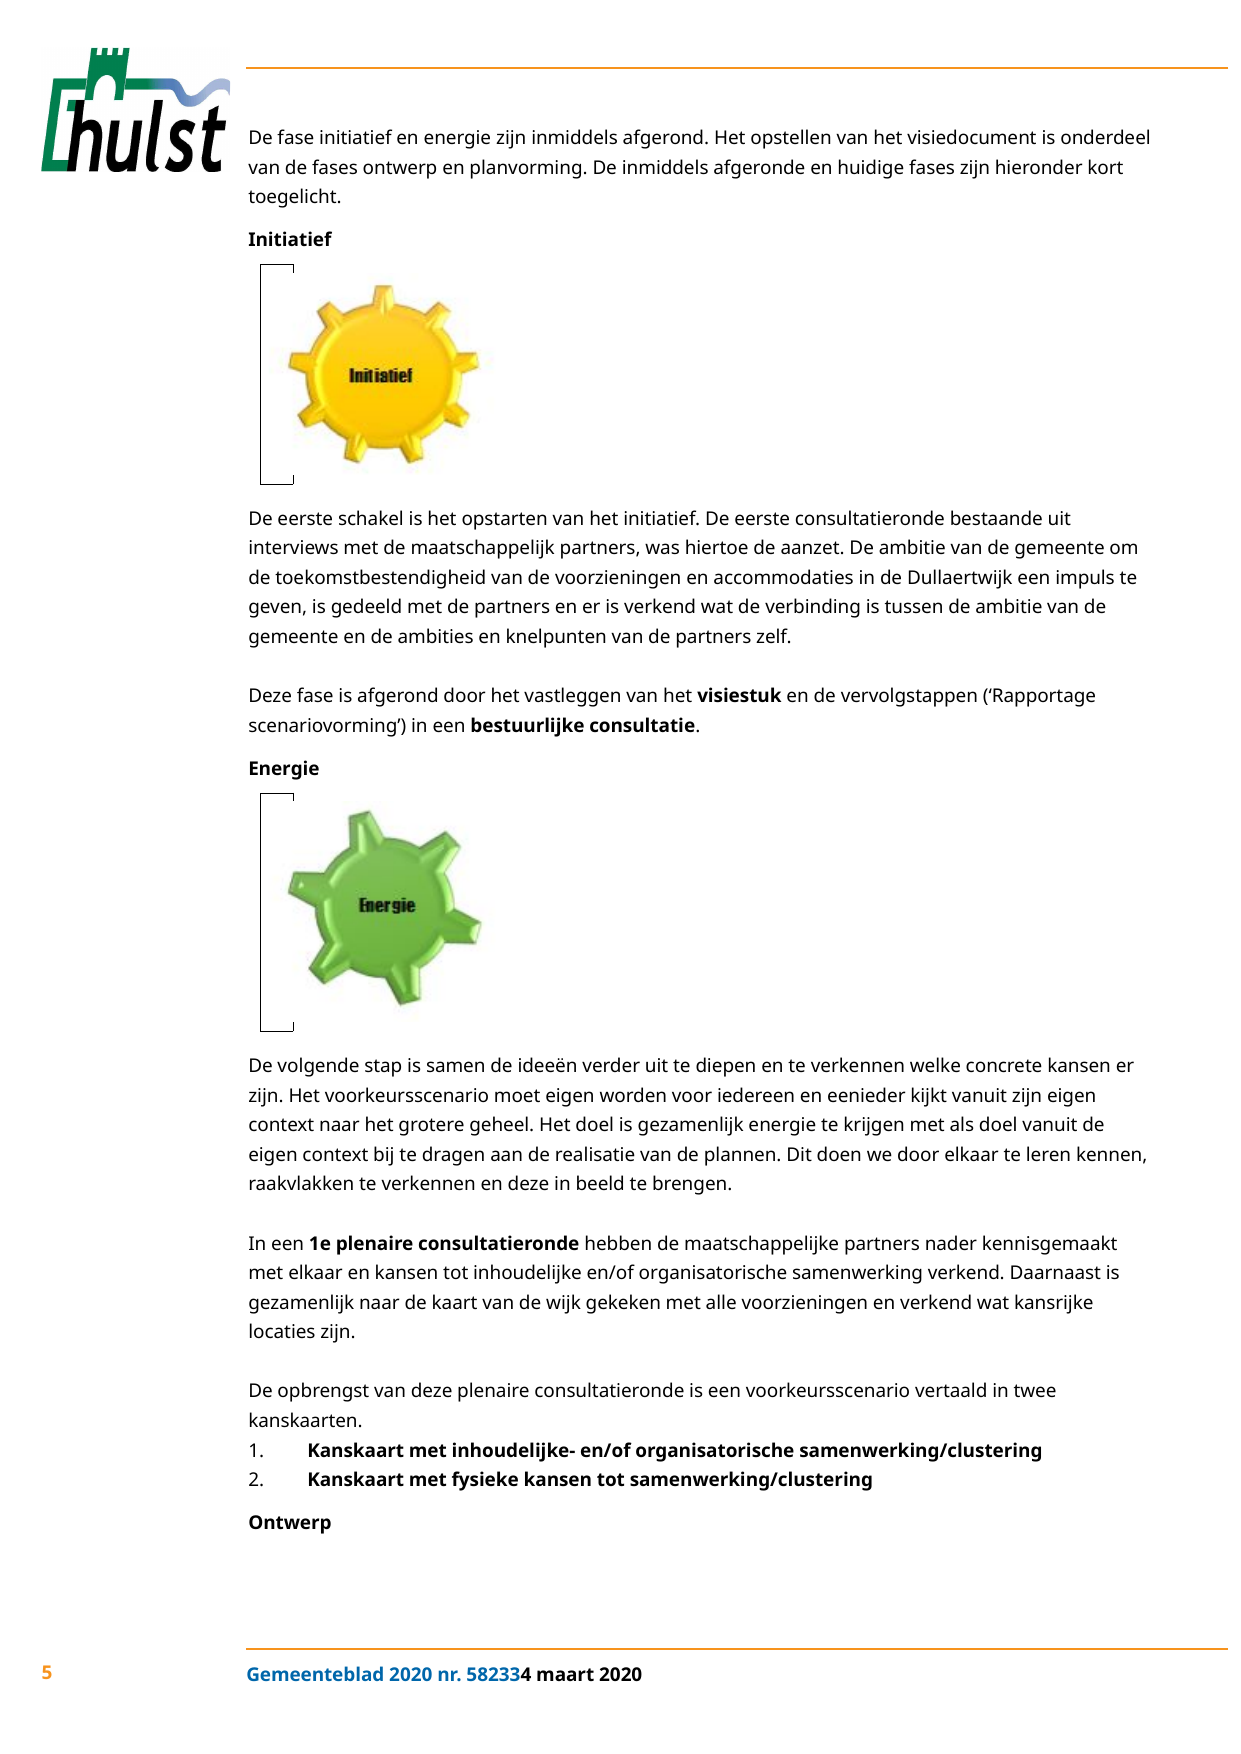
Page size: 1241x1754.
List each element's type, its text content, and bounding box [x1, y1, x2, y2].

text Ontwerp [248, 1509, 1152, 1535]
picture [41, 47, 231, 172]
list Kanskaart met fysieke kansen tot samenwerking/clustering [248, 1466, 1152, 1492]
text Energie [248, 755, 1152, 781]
picture [268, 801, 499, 1022]
picture [268, 273, 497, 475]
text Deze fase is afgerond door het vastleggen van het visiestuk en de vervolgstappen (‘Rapportage scenariovorming’) in een bestuurlijke consultatie. [248, 682, 1152, 738]
text In een 1e plenaire consultatieronde hebben de maatschappelijke partners nader kennisgemaakt met elkaar en kansen tot inhoudelijke en/of organisatorische samenwerking verkend. Daarnaast is gezamenlijk naar de kaart van de wijk gekeken met alle voorzieningen en verkend wat kansrijke locaties zijn. [248, 1230, 1152, 1344]
list Kanskaart met inhoudelijke- en/of organisatorische samenwerking/clustering [248, 1437, 1152, 1463]
text De volgende stap is samen de ideeën verder uit te diepen en te verkennen welke concrete kansen er zijn. Het voorkeursscenario moet eigen worden voor iedereen en eenieder kijkt vanuit zijn eigen context naar het grotere geheel. Het doel is gezamenlijk energie te krijgen met als doel vanuit de eigen context bij te dragen aan de realisatie van de plannen. Dit doen we door elkaar te leren kennen, raakvlakken te verkennen en deze in beeld te brengen. [248, 1052, 1152, 1196]
text Initiatief [248, 227, 1152, 252]
text De opbrengst van deze plenaire consultatieronde is een voorkeursscenario vertaald in twee kanskaarten. [248, 1378, 1152, 1433]
text De eerste schakel is het opstarten van het initiatief. De eerste consultatieronde bestaande uit interviews met de maatschappelijk partners, was hiertoe de aanzet. De ambitie van de gemeente om de toekomstbestendigheid van de voorzieningen en accommodaties in de Dullaertwijk een impuls te geven, is gedeeld met de partners en er is verkend wat de verbinding is tussen de ambitie van de gemeente en de ambities en knelpunten van de partners zelf. [248, 505, 1152, 649]
text De fase initiatief en energie zijn inmiddels afgerond. Het opstellen van het visiedocument is onderdeel van de fases ontwerp en planvorming. De inmiddels afgeronde en huidige fases zijn hieronder kort toegelicht. [248, 124, 1152, 209]
